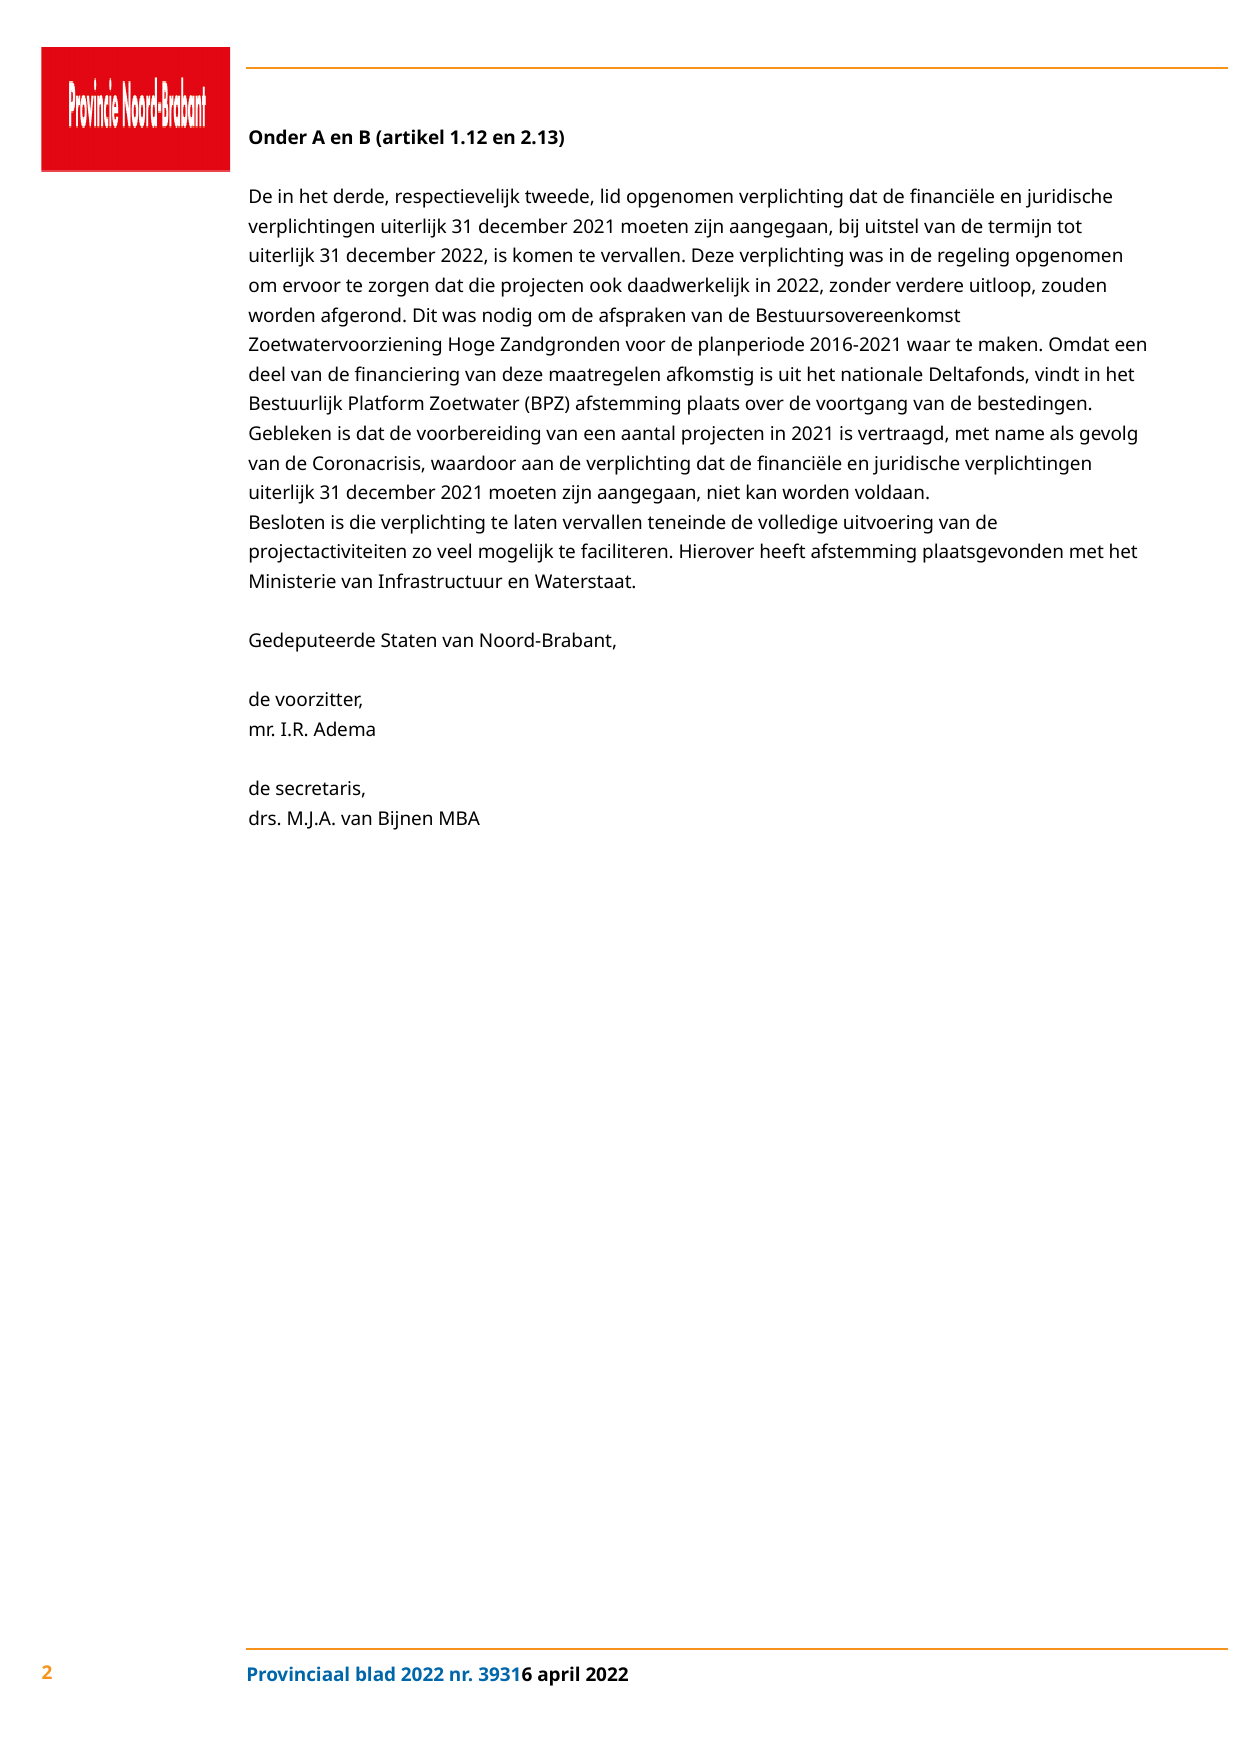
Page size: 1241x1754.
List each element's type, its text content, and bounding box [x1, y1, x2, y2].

text Gebleken is dat de voorbereiding van een aantal projecten in 2021 is vertraagd, met name als gevolg van de Coronacrisis, waardoor aan de verplichting dat de financiële en juridische verplichtingen uiterlijk 31 december 2021 moeten zijn aangegaan, niet kan worden voldaan. [248, 420, 1152, 505]
text drs. M.J.A. van Bijnen MBA [248, 805, 1152, 831]
text de voorzitter, [248, 686, 1152, 712]
text mr. I.R. Adema [248, 716, 1152, 742]
picture [41, 47, 231, 172]
text De in het derde, respectievelijk tweede, lid opgenomen verplichting dat de financiële en juridische verplichtingen uiterlijk 31 december 2021 moeten zijn aangegaan, bij uitstel van de termijn tot uiterlijk 31 december 2022, is komen te vervallen. Deze verplichting was in de regeling opgenomen om ervoor te zorgen dat die projecten ook daadwerkelijk in 2022, zonder verdere uitloop, zouden worden afgerond. Dit was nodig om de afspraken van de Bestuursovereenkomst Zoetwatervoorziening Hoge Zandgronden voor de planperiode 2016-2021 waar te maken. Omdat een deel van de financiering van deze maatregelen afkomstig is uit het nationale Deltafonds, vindt in het Bestuurlijk Platform Zoetwater (BPZ) afstemming plaats over de voortgang van de bestedingen. [248, 183, 1152, 416]
text Besloten is die verplichting te laten vervallen teneinde de volledige uitvoering van de projectactiviteiten zo veel mogelijk te faciliteren. Hierover heeft afstemming plaatsgevonden met het Ministerie van Infrastructuur en Waterstaat. [248, 509, 1152, 594]
text de secretaris, [248, 775, 1152, 801]
text Onder A en B (artikel 1.12 en 2.13) [248, 124, 1152, 150]
text Gedeputeerde Staten van Noord-Brabant, [248, 627, 1152, 653]
